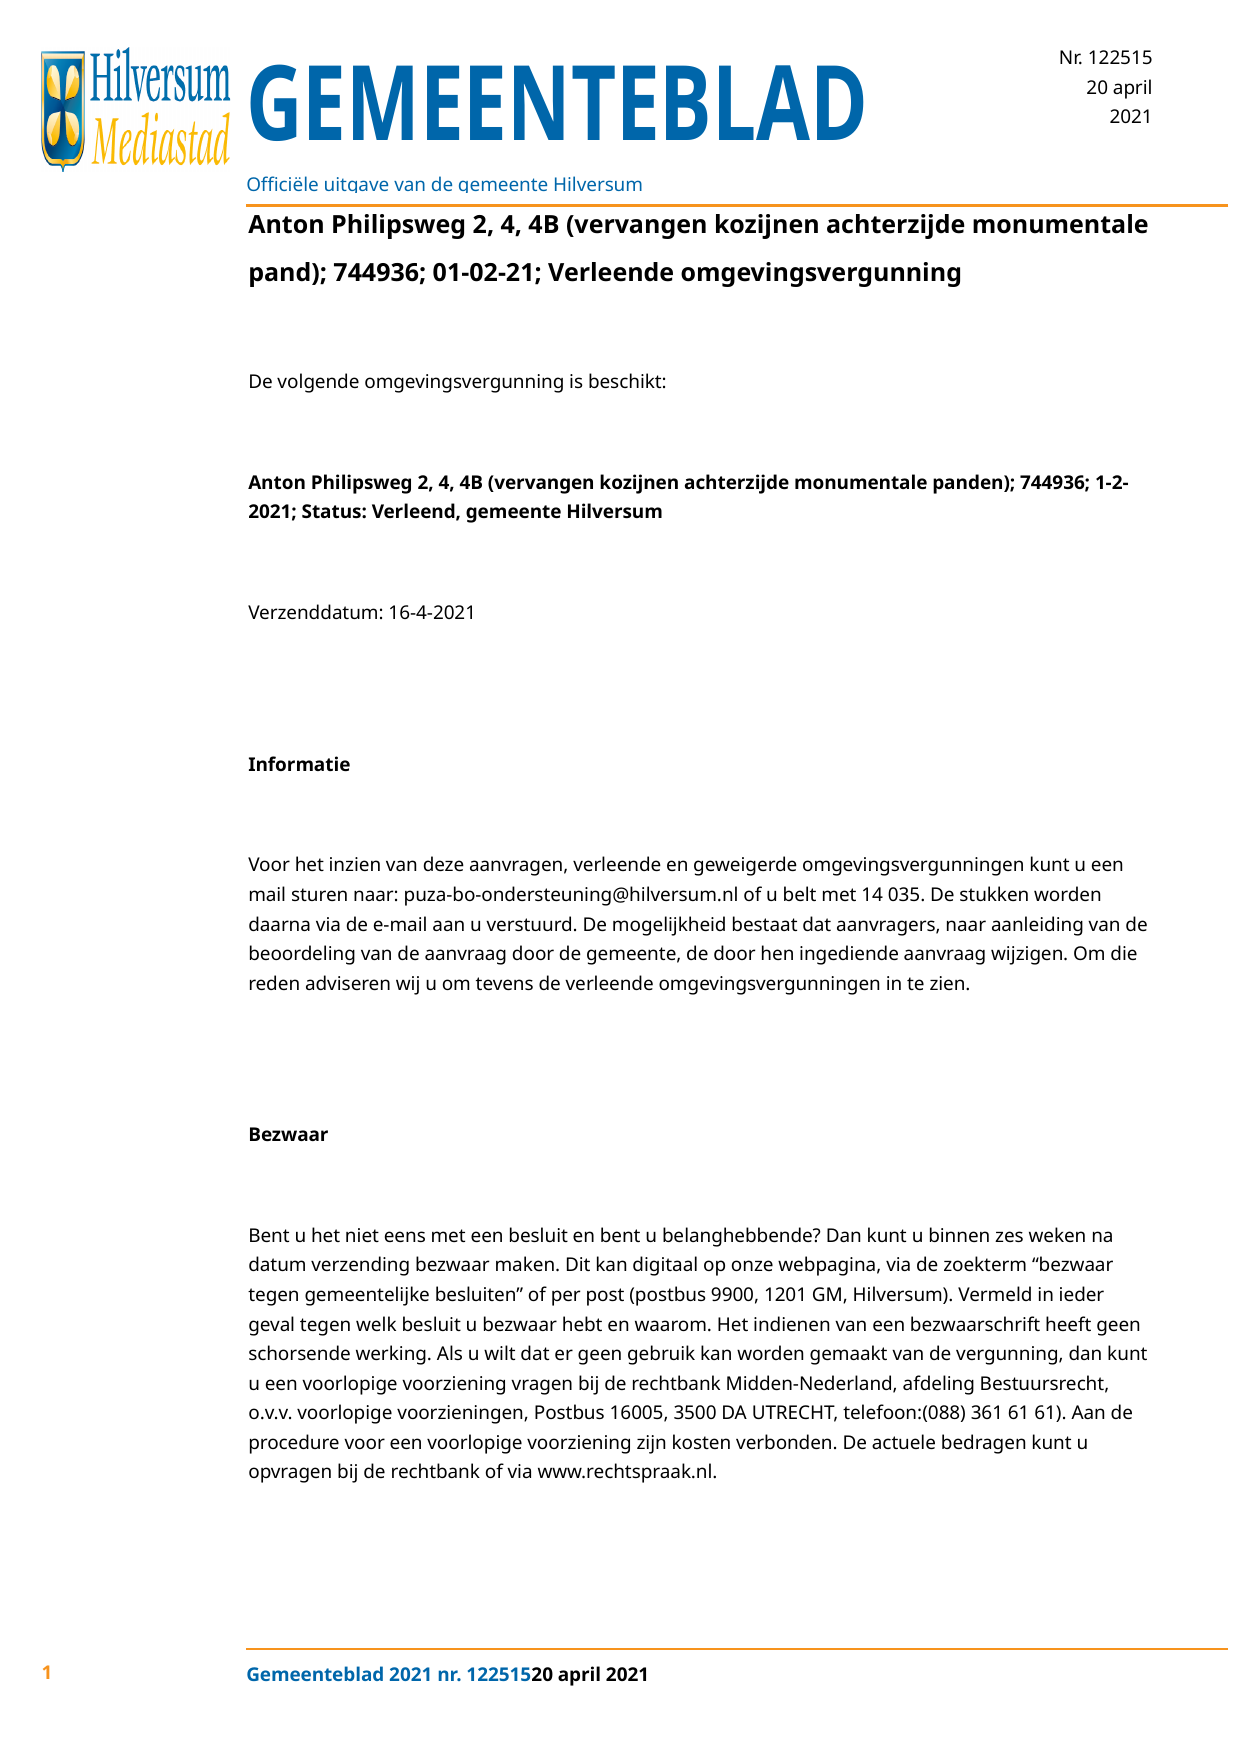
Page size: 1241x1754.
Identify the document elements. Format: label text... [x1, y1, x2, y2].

text Anton Philipsweg 2, 4, 4B (vervangen kozijnen achterzijde monumentale panden); 744936; 1-2-2021; Status: Verleend, gemeente Hilversum [248, 469, 1152, 524]
picture [41, 47, 231, 172]
text De volgende omgevingsvergunning is beschikt: [248, 368, 1152, 394]
text Verzenddatum: 16-4-2021 [248, 599, 1152, 625]
text Bent u het niet eens met een besluit en bent u belanghebbende? Dan kunt u binnen zes weken na datum verzending bezwaar maken. Dit kan digitaal op onze webpagina, via de zoekterm “bezwaar tegen gemeentelijke besluiten” of per post (postbus 9900, 1201 GM, Hilversum). Vermeld in ieder geval tegen welk besluit u bezwaar hebt en waarom. Het indienen van een bezwaarschrift heeft geen schorsende werking. Als u wilt dat er geen gebruik kan worden gemaakt van de vergunning, dan kunt u een voorlopige voorziening vragen bij de rechtbank Midden-Nederland, afdeling Bestuursrecht, o.v.v. voorlopige voorzieningen, Postbus 16005, 3500 DA UTRECHT, telefoon:(088) 361 61 61). Aan de procedure voor een voorlopige voorziening zijn kosten verbonden. De actuele bedragen kunt u opvragen bij de rechtbank of via www.rechtspraak.nl. [248, 1222, 1152, 1484]
text Bezwaar [248, 1121, 1152, 1147]
text Informatie [248, 751, 1152, 777]
text Anton Philipsweg 2, 4, 4B (vervangen kozijnen achterzijde monumentale pand); 744936; 01-02-21; Verleende omgevingsvergunning [248, 207, 1152, 288]
text Voor het inzien van deze aanvragen, verleende en geweigerde omgevingsvergunningen kunt u een mail sturen naar: puza-bo-ondersteuning@hilversum.nl of u belt met 14 035. De stukken worden daarna via de e-mail aan u verstuurd. De mogelijkheid bestaat dat aanvragers, naar aanleiding van de beoordeling van de aanvraag door de gemeente, de door hen ingediende aanvraag wijzigen. Om die reden adviseren wij u om tevens de verleende omgevingsvergunningen in te zien. [248, 852, 1152, 996]
